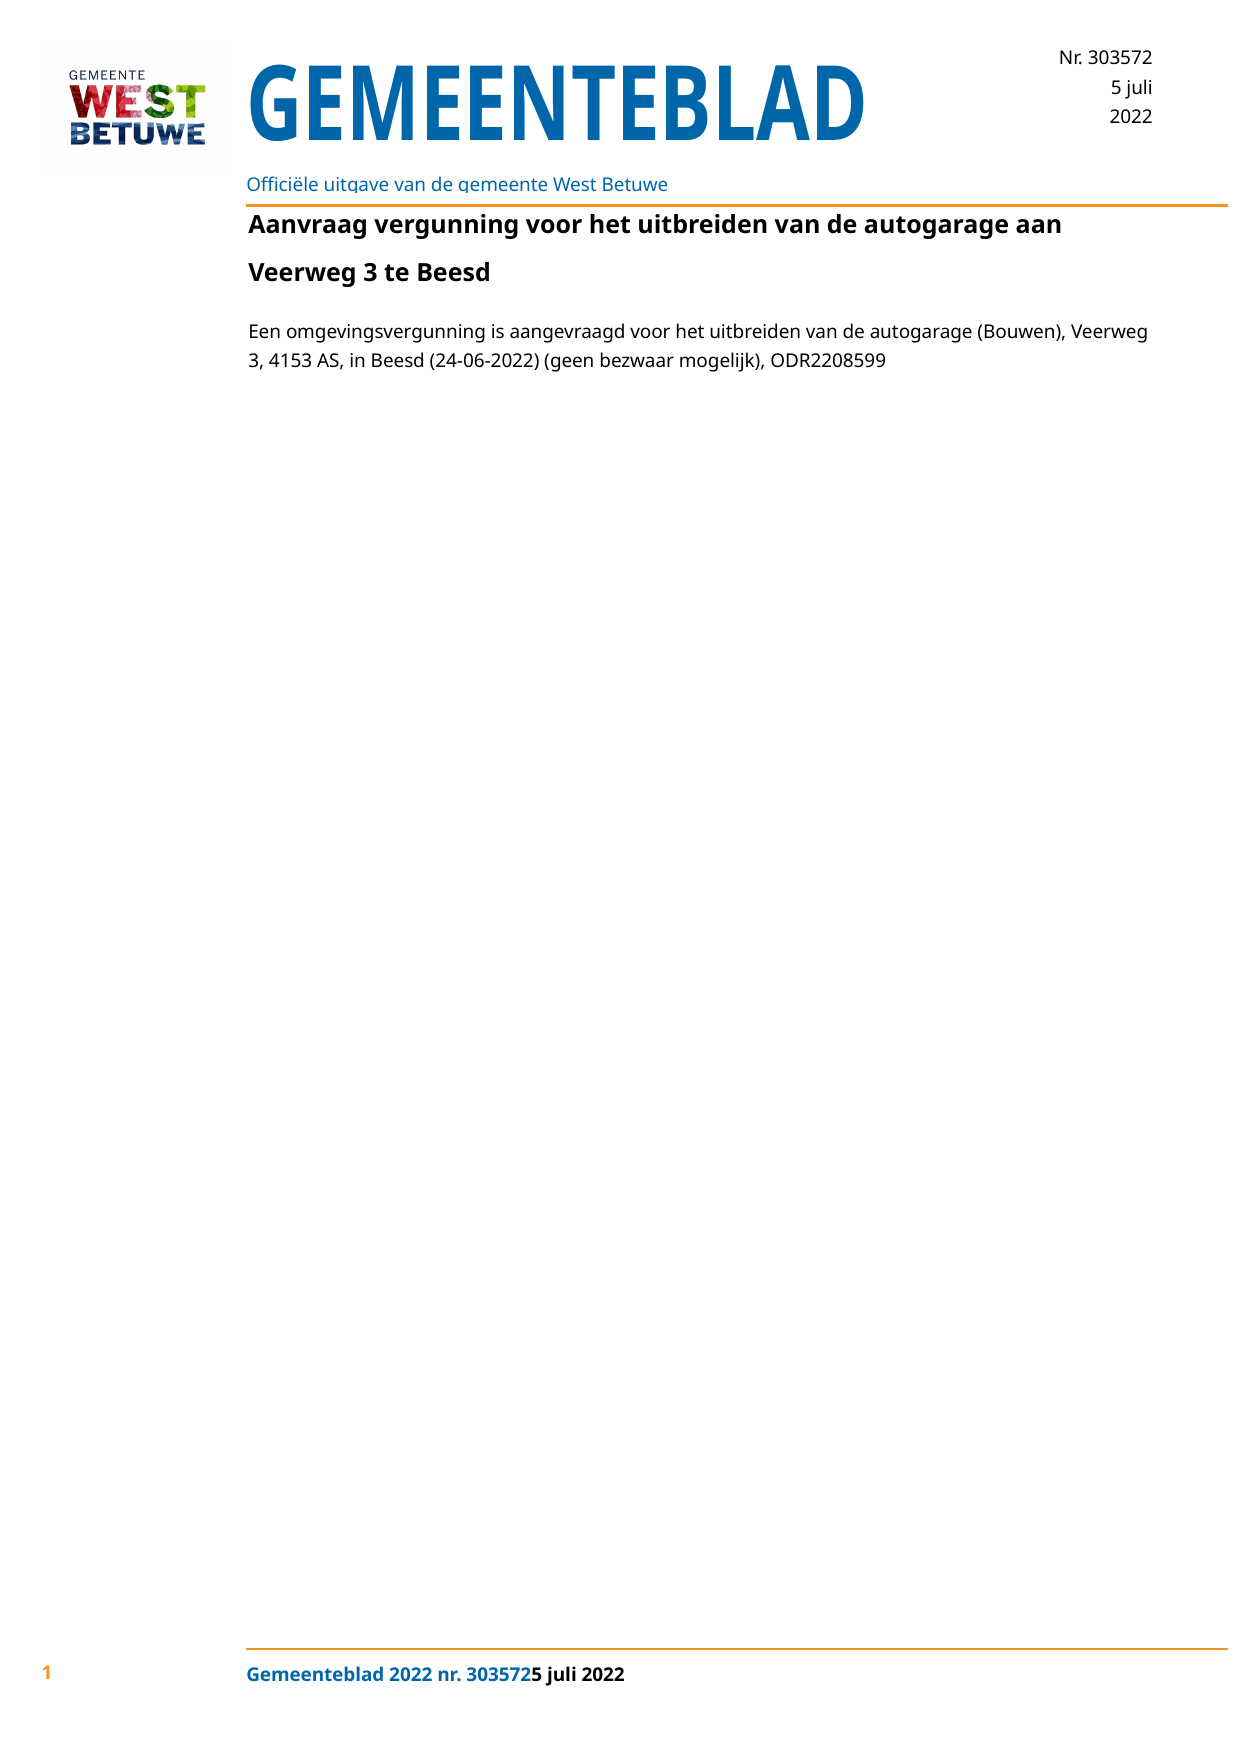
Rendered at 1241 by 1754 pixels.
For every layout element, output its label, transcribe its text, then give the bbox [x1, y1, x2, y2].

text Een omgevingsvergunning is aangevraagd voor het uitbreiden van de autogarage (Bouwen), Veerweg 3, 4153 AS, in Beesd (24-06-2022) (geen bezwaar mogelijk), ODR2208599 [248, 318, 1152, 373]
picture [41, 47, 231, 172]
text Aanvraag vergunning voor het uitbreiden van de autogarage aan Veerweg 3 te Beesd [248, 207, 1152, 288]
